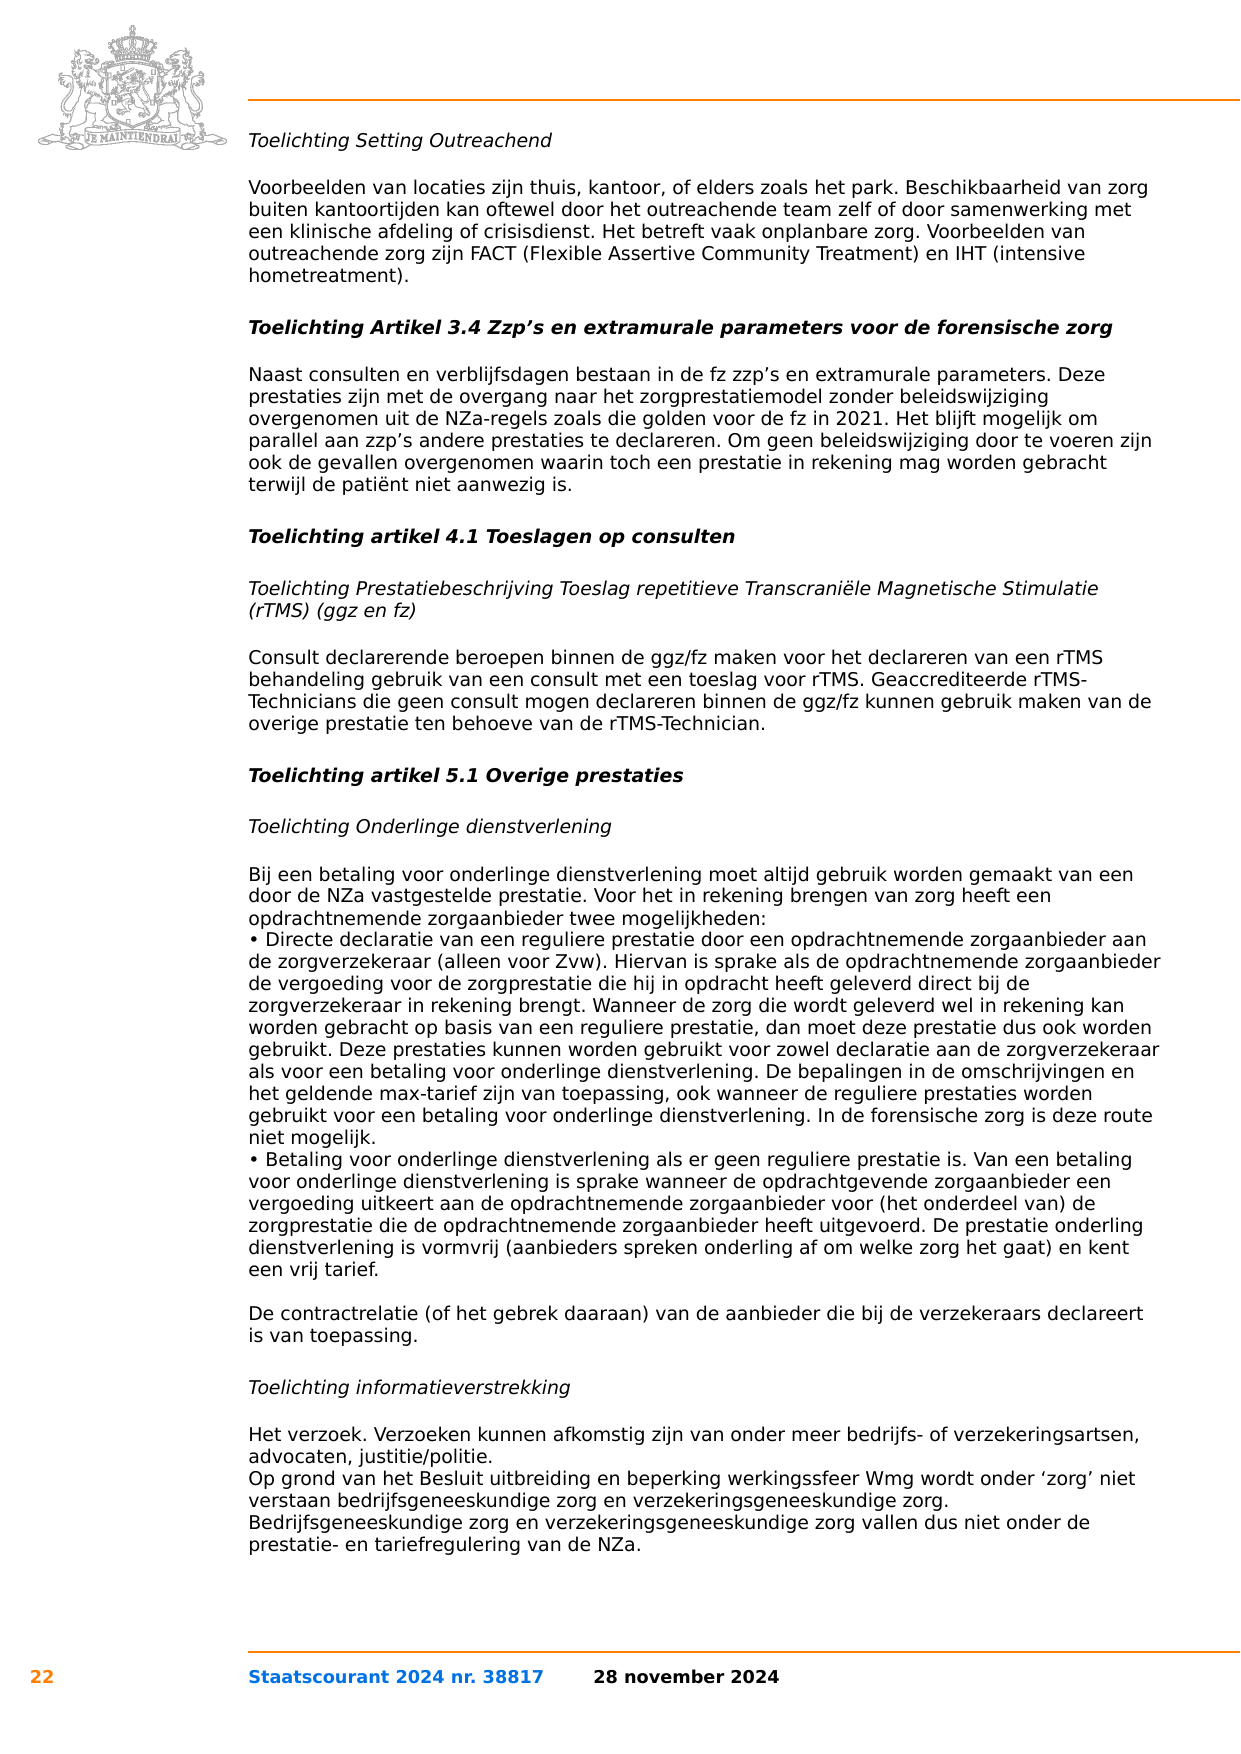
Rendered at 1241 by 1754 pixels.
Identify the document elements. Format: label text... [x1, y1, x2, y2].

text • Betaling voor onderlinge dienstverlening als er geen reguliere prestatie is. Van een betaling voor onderlinge dienstverlening is sprake wanneer de opdrachtgevende zorgaanbieder een vergoeding uitkeert aan de opdrachtnemende zorgaanbieder voor (het onderdeel van) de zorgprestatie die de opdrachtnemende zorgaanbieder heeft uitgevoerd. De prestatie onderling dienstverlening is vormvrij (aanbieders spreken onderling af om welke zorg het gaat) en kent een vrij tarief. [248, 1149, 1163, 1281]
text Consult declarerende beroepen binnen de ggz/fz maken voor het declareren van een rTMS behandeling gebruik van een consult met een toeslag voor rTMS. Geaccrediteerde rTMS-Technicians die geen consult mogen declareren binnen de ggz/fz kunnen gebruik maken van de overige prestatie ten behoeve van de rTMS-Technician. [248, 647, 1163, 734]
picture [38, 25, 227, 150]
subtitle Toelichting Onderlinge dienstverlening [248, 816, 1163, 838]
text De contractrelatie (of het gebrek daaraan) van de aanbieder die bij de verzekeraars declareert is van toepassing. [248, 1303, 1163, 1347]
subtitle Toelichting artikel 4.1 Toeslagen op consulten [248, 526, 1163, 548]
subtitle Toelichting informatieverstrekking [248, 1377, 1163, 1399]
subtitle Toelichting Prestatiebeschrijving Toeslag repetitieve Transcraniële Magnetische Stimulatie (rTMS) (ggz en fz) [248, 578, 1163, 622]
text Bij een betaling voor onderlinge dienstverlening moet altijd gebruik worden gemaakt van een door de NZa vastgestelde prestatie. Voor het in rekening brengen van zorg heeft een opdrachtnemende zorgaanbieder twee mogelijkheden: [248, 863, 1163, 929]
subtitle Toelichting Setting Outreachend [248, 130, 1163, 152]
text Naast consulten en verblijfsdagen bestaan in de fz zzp’s en extramurale parameters. Deze prestaties zijn met de overgang naar het zorgprestatiemodel zonder beleidswijziging overgenomen uit de NZa-regels zoals die golden voor de fz in 2021. Het blijft mogelijk om parallel aan zzp’s andere prestaties te declareren. Om geen beleidswijziging door te voeren zijn ook de gevallen overgenomen waarin toch een prestatie in rekening mag worden gebracht terwijl de patiënt niet aanwezig is. [248, 364, 1163, 496]
text • Directe declaratie van een reguliere prestatie door een opdrachtnemende zorgaanbieder aan de zorgverzekeraar (alleen voor Zvw). Hiervan is sprake als de opdrachtnemende zorgaanbieder de vergoeding voor de zorgprestatie die hij in opdracht heeft geleverd direct bij de zorgverzekeraar in rekening brengt. Wanneer de zorg die wordt geleverd wel in rekening kan worden gebracht op basis van een reguliere prestatie, dan moet deze prestatie dus ook worden gebruikt. Deze prestaties kunnen worden gebruikt voor zowel declaratie aan de zorgverzekeraar als voor een betaling voor onderlinge dienstverlening. De bepalingen in de omschrijvingen en het geldende max-tarief zijn van toepassing, ook wanneer de reguliere prestaties worden gebruikt voor een betaling voor onderlinge dienstverlening. In de forensische zorg is deze route niet mogelijk. [248, 929, 1163, 1149]
subtitle Toelichting Artikel 3.4 Zzp’s en extramurale parameters voor de forensische zorg [248, 317, 1163, 339]
text Voorbeelden van locaties zijn thuis, kantoor, of elders zoals het park. Beschikbaarheid van zorg buiten kantoortijden kan oftewel door het outreachende team zelf of door samenwerking met een klinische afdeling of crisisdienst. Het betreft vaak onplanbare zorg. Voorbeelden van outreachende zorg zijn FACT (Flexible Assertive Community Treatment) en IHT (intensive hometreatment). [248, 177, 1163, 287]
text Het verzoek. Verzoeken kunnen afkomstig zijn van onder meer bedrijfs- of verzekeringsartsen, advocaten, justitie/politie. [248, 1424, 1163, 1468]
subtitle Toelichting artikel 5.1 Overige prestaties [248, 764, 1163, 786]
text Op grond van het Besluit uitbreiding en beperking werkingssfeer Wmg wordt onder ‘zorg’ niet verstaan bedrijfsgeneeskundige zorg en verzekeringsgeneeskundige zorg. Bedrijfsgeneeskundige zorg en verzekeringsgeneeskundige zorg vallen dus niet onder de prestatie- en tariefregulering van de NZa. [248, 1468, 1163, 1556]
